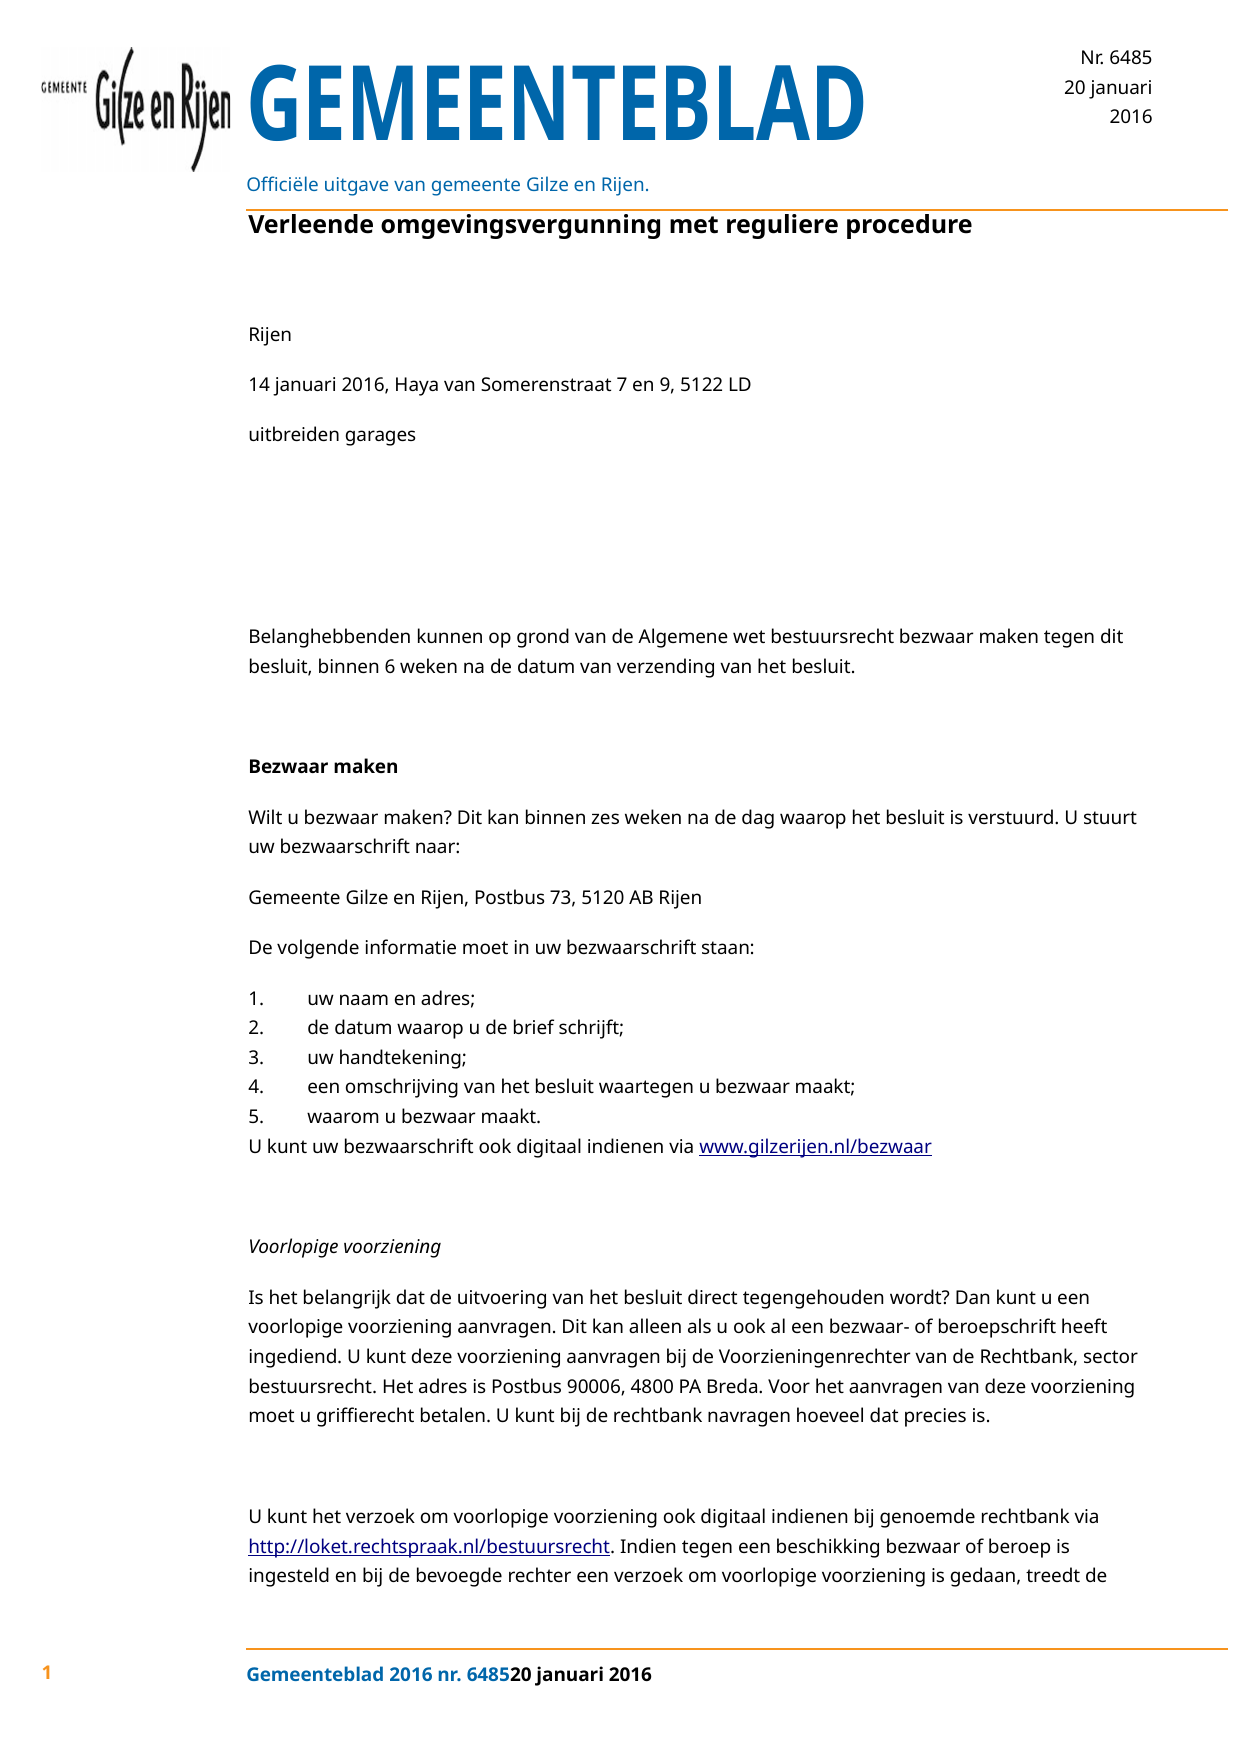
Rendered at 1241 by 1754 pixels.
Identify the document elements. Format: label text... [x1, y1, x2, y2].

text Is het belangrijk dat de uitvoering van het besluit direct tegengehouden wordt? Dan kunt u een voorlopige voorziening aanvragen. Dit kan alleen als u ook al een bezwaar- of beroepschrift heeft ingediend. U kunt deze voorziening aanvragen bij de Voorzieningenrechter van de Rechtbank, sector bestuursrecht. Het adres is Postbus 90006, 4800 PA Breda. Voor het aanvragen van deze voorziening moet u griffierecht betalen. U kunt bij de rechtbank navragen hoeveel dat precies is. [248, 1284, 1152, 1428]
text U kunt uw bezwaarschrift ook digitaal indienen via www.gilzerijen.nl/bezwaar [248, 1133, 1152, 1158]
text Wilt u bezwaar maken? Dit kan binnen zes weken na de dag waarop het besluit is verstuurd. U stuurt uw bezwaarschrift naar: [248, 804, 1152, 859]
text De volgende informatie moet in uw bezwaarschrift staan: [248, 934, 1152, 960]
text Verleende omgevingsvergunning met reguliere procedure [248, 211, 1152, 241]
list uw naam en adres; [248, 985, 1152, 1011]
text Gemeente Gilze en Rijen, Postbus 73, 5120 AB Rijen [248, 884, 1152, 910]
text 14 januari 2016, Haya van Somerenstraat 7 en 9, 5122 LD [248, 371, 1152, 397]
text Voorlopige voorziening [248, 1234, 1152, 1259]
list waarom u bezwaar maakt. [248, 1103, 1152, 1129]
list de datum waarop u de brief schrijft; [248, 1014, 1152, 1040]
picture [41, 47, 231, 172]
list een omschrijving van het besluit waartegen u bezwaar maakt; [248, 1074, 1152, 1099]
text Bezwaar maken [248, 754, 1152, 779]
list uw handtekening; [248, 1044, 1152, 1070]
text U kunt het verzoek om voorlopige voorziening ook digitaal indienen bij genoemde rechtbank via http://loket.rechtspraak.nl/bestuursrecht. Indien tegen een beschikking bezwaar of beroep is ingesteld en bij de bevoegde rechter een verzoek om voorlopige voorziening is gedaan, treedt de [248, 1503, 1152, 1588]
text Rijen [248, 321, 1152, 346]
text Belanghebbenden kunnen op grond van de Algemene wet bestuursrecht bezwaar maken tegen dit besluit, binnen 6 weken na de datum van verzending van het besluit. [248, 623, 1152, 678]
text uitbreiden garages [248, 422, 1152, 447]
